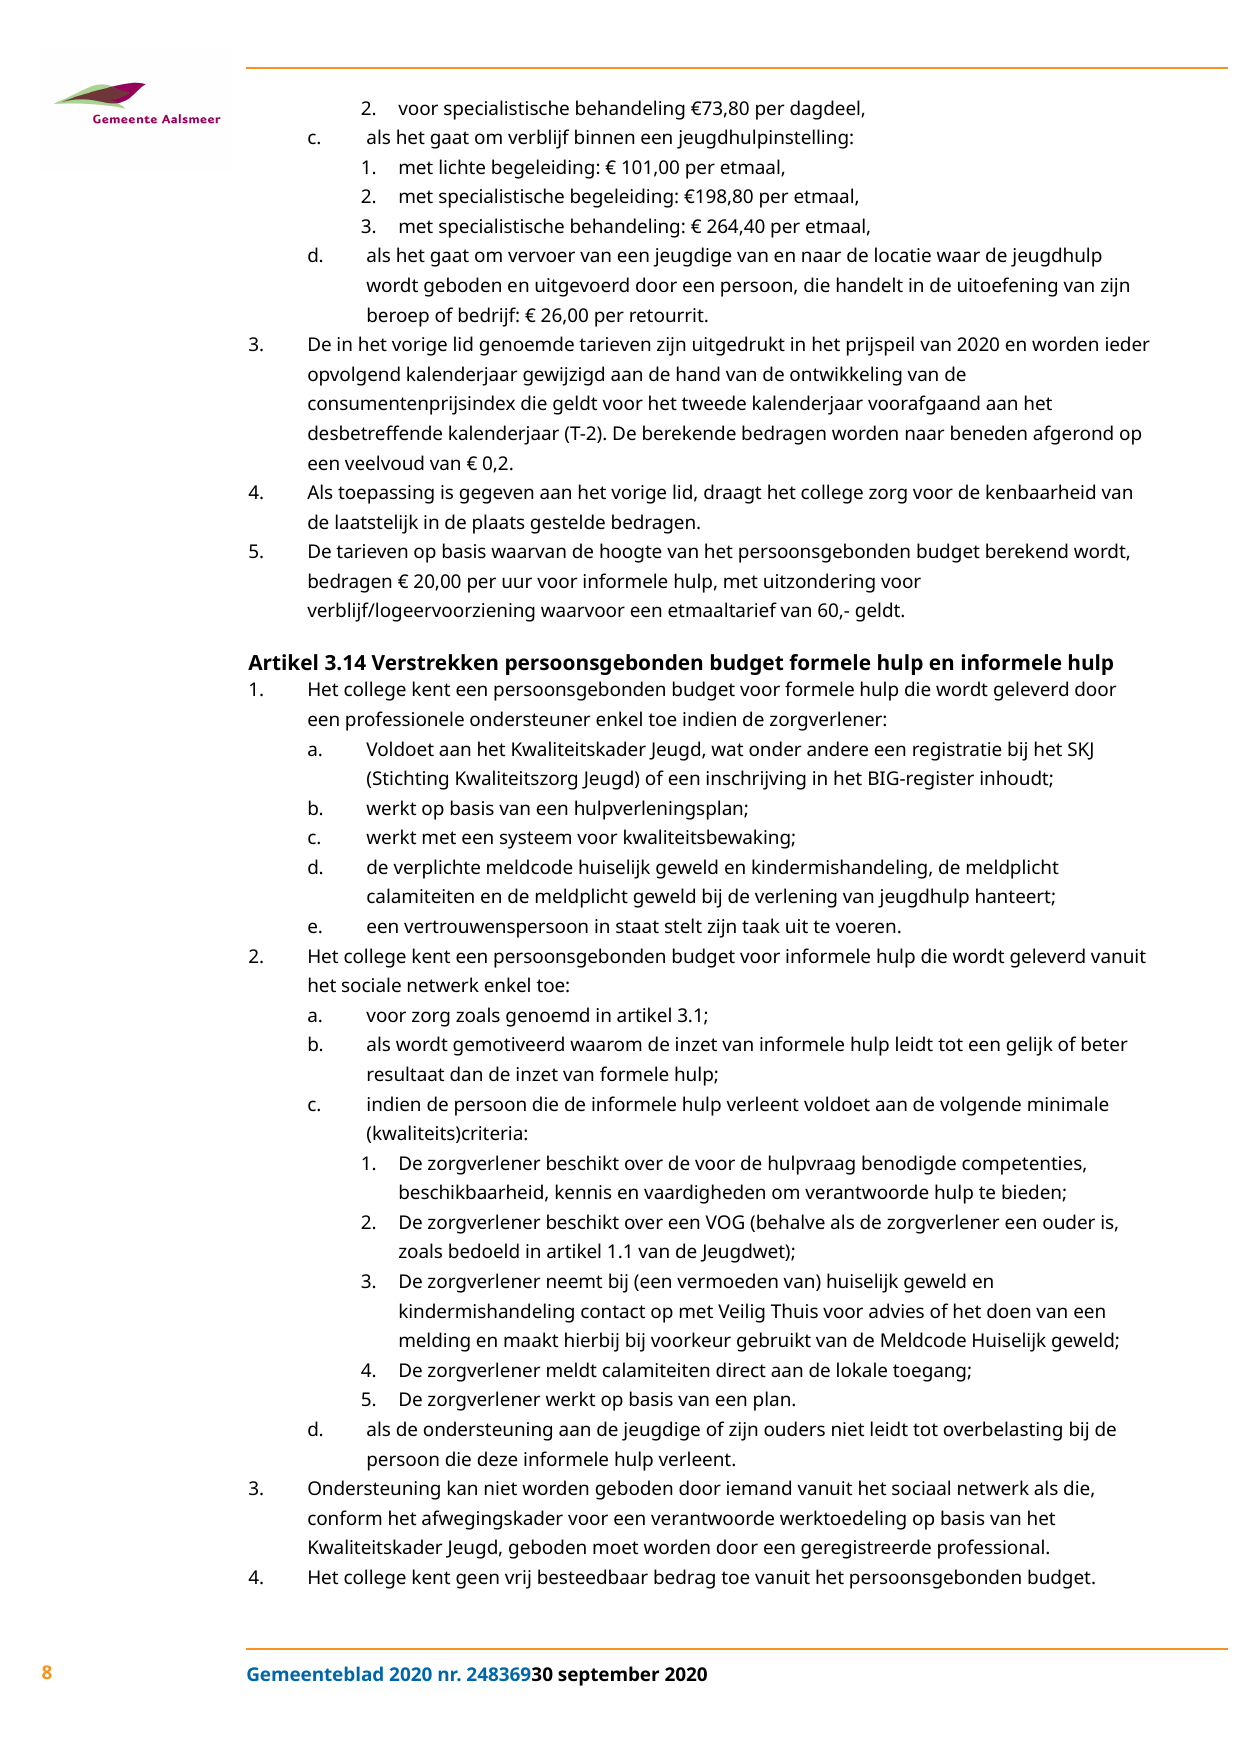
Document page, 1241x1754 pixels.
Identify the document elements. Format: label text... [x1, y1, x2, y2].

list als het gaat om verblijf binnen een jeugdhulpinstelling: [307, 124, 1152, 150]
list De tarieven op basis waarvan de hoogte van het persoonsgebonden budget berekend wordt, bedragen € 20,00 per uur voor informele hulp, met uitzondering voor verblijf/logeervoorziening waarvoor een etmaaltarief van 60,- geldt. [248, 538, 1152, 623]
list Ondersteuning kan niet worden geboden door iemand vanuit het sociaal netwerk als die, conform het afwegingskader voor een verantwoorde werktoedeling op basis van het Kwaliteitskader Jeugd, geboden moet worden door een geregistreerde professional. [248, 1475, 1152, 1560]
list Het college kent geen vrij besteedbaar bedrag toe vanuit het persoonsgebonden budget. [248, 1564, 1152, 1590]
list De in het vorige lid genoemde tarieven zijn uitgedrukt in het prijspeil van 2020 en worden ieder opvolgend kalenderjaar gewijzigd aan de hand van de ontwikkeling van de consumentenprijsindex die geldt voor het tweede kalenderjaar voorafgaand aan het desbetreffende kalenderjaar (T-2). De berekende bedragen worden naar beneden afgerond op een veelvoud van € 0,2. [248, 331, 1152, 476]
list Het college kent een persoonsgebonden budget voor formele hulp die wordt geleverd door een professionele ondersteuner enkel toe indien de zorgverlener: [248, 677, 1152, 732]
list Als toepassing is gegeven aan het vorige lid, draagt het college zorg voor de kenbaarheid van de laatstelijk in de plaats gestelde bedragen. [248, 479, 1152, 535]
list als het gaat om vervoer van een jeugdige van en naar de locatie waar de jeugdhulp wordt geboden en uitgevoerd door een persoon, die handelt in de uitoefening van zijn beroep of bedrijf: € 26,00 per retourrit. [307, 243, 1152, 328]
list voor specialistische behandeling €73,80 per dagdeel, [361, 95, 1152, 121]
list De zorgverlener beschikt over een VOG (behalve als de zorgverlener een ouder is, zoals bedoeld in artikel 1.1 van de Jeugdwet); [361, 1209, 1152, 1264]
list De zorgverlener neemt bij (een vermoeden van) huiselijk geweld en kindermishandeling contact op met Veilig Thuis voor advies of het doen van een melding en maakt hierbij bij voorkeur gebruikt van de Meldcode Huiselijk geweld; [361, 1268, 1152, 1353]
list werkt met een systeem voor kwaliteitsbewaking; [307, 824, 1152, 850]
picture [41, 47, 231, 172]
list Voldoet aan het Kwaliteitskader Jeugd, wat onder andere een registratie bij het SKJ (Stichting Kwaliteitszorg Jeugd) of een inschrijving in het BIG-register inhoudt; [307, 736, 1152, 791]
list indien de persoon die de informele hulp verleent voldoet aan de volgende minimale (kwaliteits)criteria: [307, 1091, 1152, 1146]
list werkt op basis van een hulpverleningsplan; [307, 795, 1152, 821]
list De zorgverlener beschikt over de voor de hulpvraag benodigde competenties, beschikbaarheid, kennis en vaardigheden om verantwoorde hulp te bieden; [361, 1150, 1152, 1205]
list De zorgverlener meldt calamiteiten direct aan de lokale toegang; [361, 1357, 1152, 1383]
list een vertrouwenspersoon in staat stelt zijn taak uit te voeren. [307, 913, 1152, 939]
text Artikel 3.14 Verstrekken persoonsgebonden budget formele hulp en informele hulp [248, 648, 1152, 677]
list met specialistische begeleiding: €198,80 per etmaal, [361, 183, 1152, 209]
list als wordt gemotiveerd waarom de inzet van informele hulp leidt tot een gelijk of beter resultaat dan de inzet van formele hulp; [307, 1032, 1152, 1087]
list als de ondersteuning aan de jeugdige of zijn ouders niet leidt tot overbelasting bij de persoon die deze informele hulp verleent. [307, 1416, 1152, 1471]
list voor zorg zoals genoemd in artikel 3.1; [307, 1002, 1152, 1028]
list met specialistische behandeling: € 264,40 per etmaal, [361, 213, 1152, 239]
list met lichte begeleiding: € 101,00 per etmaal, [361, 154, 1152, 180]
list de verplichte meldcode huiselijk geweld en kindermishandeling, de meldplicht calamiteiten en de meldplicht geweld bij de verlening van jeugdhulp hanteert; [307, 854, 1152, 909]
list Het college kent een persoonsgebonden budget voor informele hulp die wordt geleverd vanuit het sociale netwerk enkel toe: [248, 943, 1152, 998]
list De zorgverlener werkt op basis van een plan. [361, 1387, 1152, 1412]
